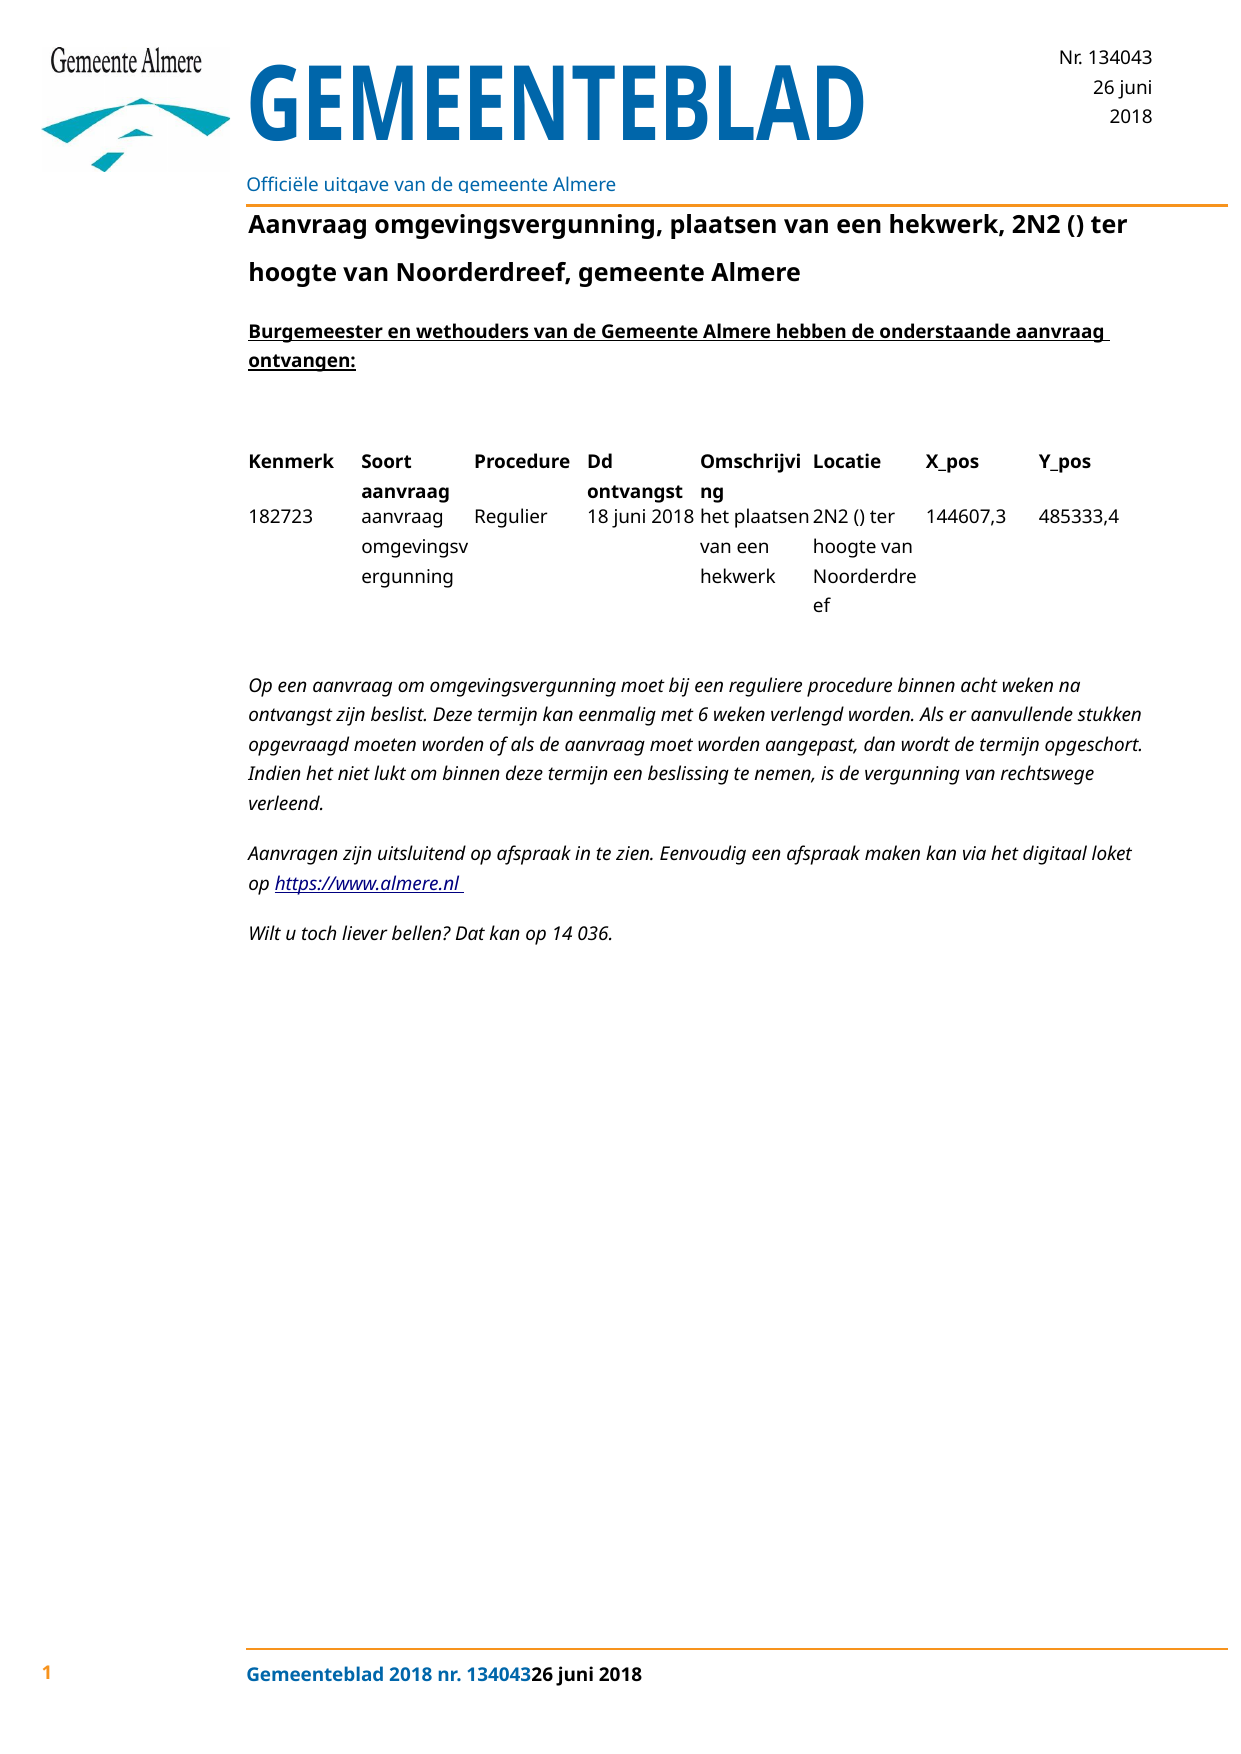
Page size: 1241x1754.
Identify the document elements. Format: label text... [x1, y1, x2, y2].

table_header X_pos [926, 449, 1038, 504]
table_cell het plaatsen van een hekwerk [700, 504, 813, 618]
text Burgemeester en wethouders van de Gemeente Almere hebben de onderstaande aanvraag ontvangen: [248, 318, 1152, 373]
table_header Omschrijving [700, 449, 813, 504]
table_header Soort aanvraag [361, 449, 474, 504]
table_cell 144607,3 [926, 504, 1038, 618]
picture [41, 47, 231, 172]
table_header Dd ontvangst [587, 449, 700, 504]
table_cell Regulier [474, 504, 587, 618]
text Wilt u toch liever bellen? Dat kan op 14 036. [248, 921, 1152, 946]
table_cell 182723 [248, 504, 361, 618]
table_header Y_pos [1039, 449, 1152, 504]
table_cell 18 juni 2018 [587, 504, 700, 618]
table_cell 485333,4 [1039, 504, 1152, 618]
text Aanvragen zijn uitsluitend op afspraak in te zien. Eenvoudig een afspraak maken kan via het digitaal loket op https://www.almere.nl [248, 841, 1152, 896]
table_header Kenmerk [248, 449, 361, 504]
text Op een aanvraag om omgevingsvergunning moet bij een reguliere procedure binnen acht weken na ontvangst zijn beslist. Deze termijn kan eenmalig met 6 weken verlengd worden. Als er aanvullende stukken opgevraagd moeten worden of als de aanvraag moet worden aangepast, dan wordt de termijn opgeschort. Indien het niet lukt om binnen deze termijn een beslissing te nemen, is de vergunning van rechtswege verleend. [248, 672, 1152, 816]
text Aanvraag omgevingsvergunning, plaatsen van een hekwerk, 2N2 () ter hoogte van Noorderdreef, gemeente Almere [248, 207, 1152, 288]
table_header Locatie [813, 449, 926, 504]
table_header Procedure [474, 449, 587, 504]
table_cell aanvraag omgevingsvergunning [361, 504, 474, 618]
table_cell 2N2 () ter hoogte van Noorderdreef [813, 504, 926, 618]
